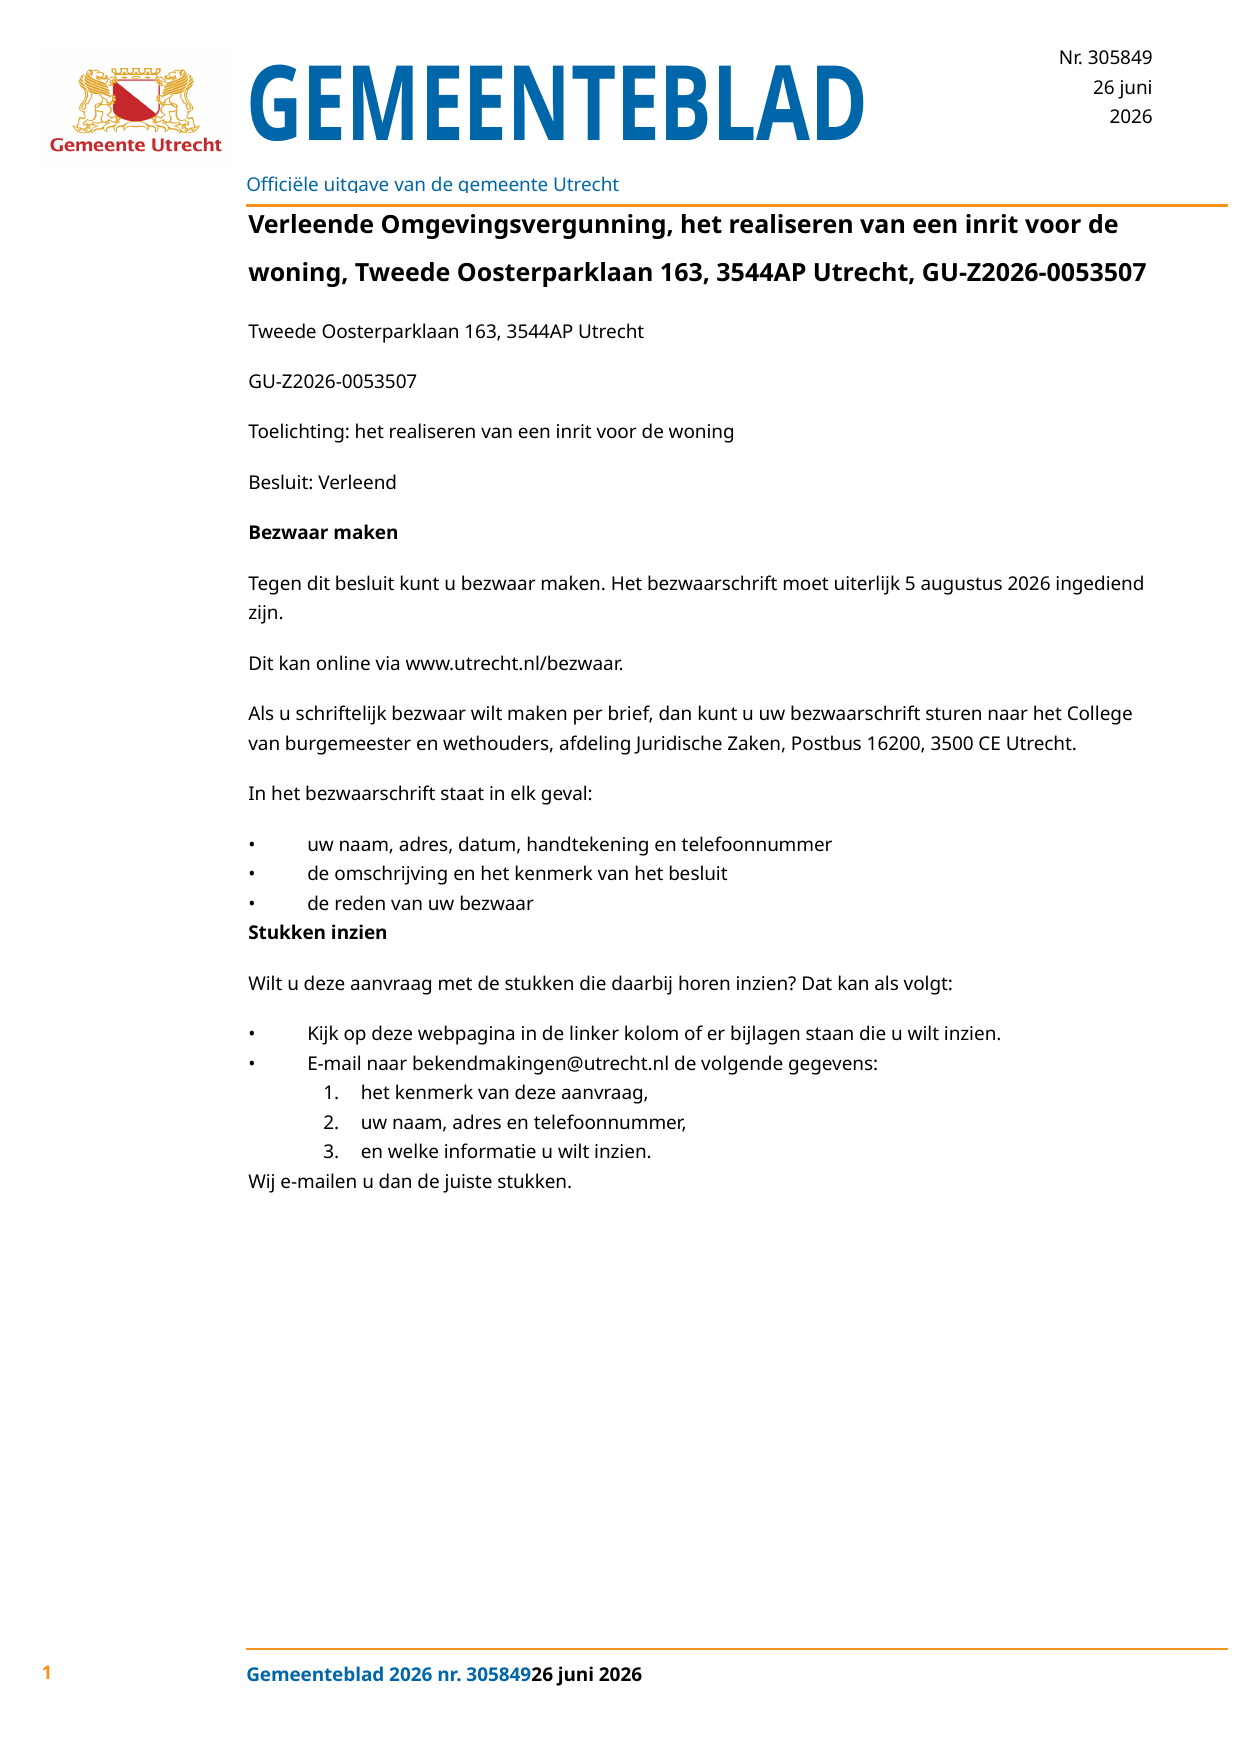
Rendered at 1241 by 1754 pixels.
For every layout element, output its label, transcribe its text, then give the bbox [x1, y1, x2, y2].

list de omschrijving en het kenmerk van het besluit [248, 860, 1152, 886]
list en welke informatie u wilt inzien. [323, 1139, 1152, 1164]
list Kijk op deze webpagina in de linker kolom of er bijlagen staan die u wilt inzien. [248, 1020, 1152, 1046]
text Bezwaar maken [248, 519, 1152, 545]
list E-mail naar bekendmakingen@utrecht.nl de volgende gegevens: [248, 1050, 1152, 1076]
text Stukken inzien [248, 919, 1152, 945]
list de reden van uw bezwaar [248, 890, 1152, 916]
text Als u schriftelijk bezwaar wilt maken per brief, dan kunt u uw bezwaarschrift sturen naar het College van burgemeester en wethouders, afdeling Juridische Zaken, Postbus 16200, 3500 CE Utrecht. [248, 700, 1152, 756]
text Tweede Oosterparklaan 163, 3544AP Utrecht [248, 318, 1152, 344]
text Toelichting: het realiseren van een inrit voor de woning [248, 419, 1152, 444]
list uw naam, adres en telefoonnummer, [323, 1109, 1152, 1135]
text Tegen dit besluit kunt u bezwaar maken. Het bezwaarschrift moet uiterlijk 5 augustus 2026 ingediend zijn. [248, 570, 1152, 625]
picture [41, 47, 231, 172]
text Wilt u deze aanvraag met de stukken die daarbij horen inzien? Dat kan als volgt: [248, 970, 1152, 996]
text Wij e-mailen u dan de juiste stukken. [248, 1168, 1152, 1194]
text Verleende Omgevingsvergunning, het realiseren van een inrit voor de woning, Tweede Oosterparklaan 163, 3544AP Utrecht, GU-Z2026-0053507 [248, 207, 1152, 288]
list uw naam, adres, datum, handtekening en telefoonnummer [248, 831, 1152, 857]
text GU-Z2026-0053507 [248, 368, 1152, 394]
list het kenmerk van deze aanvraag, [323, 1079, 1152, 1105]
text Dit kan online via www.utrecht.nl/bezwaar. [248, 650, 1152, 676]
text Besluit: Verleend [248, 469, 1152, 495]
text In het bezwaarschrift staat in elk geval: [248, 780, 1152, 806]
